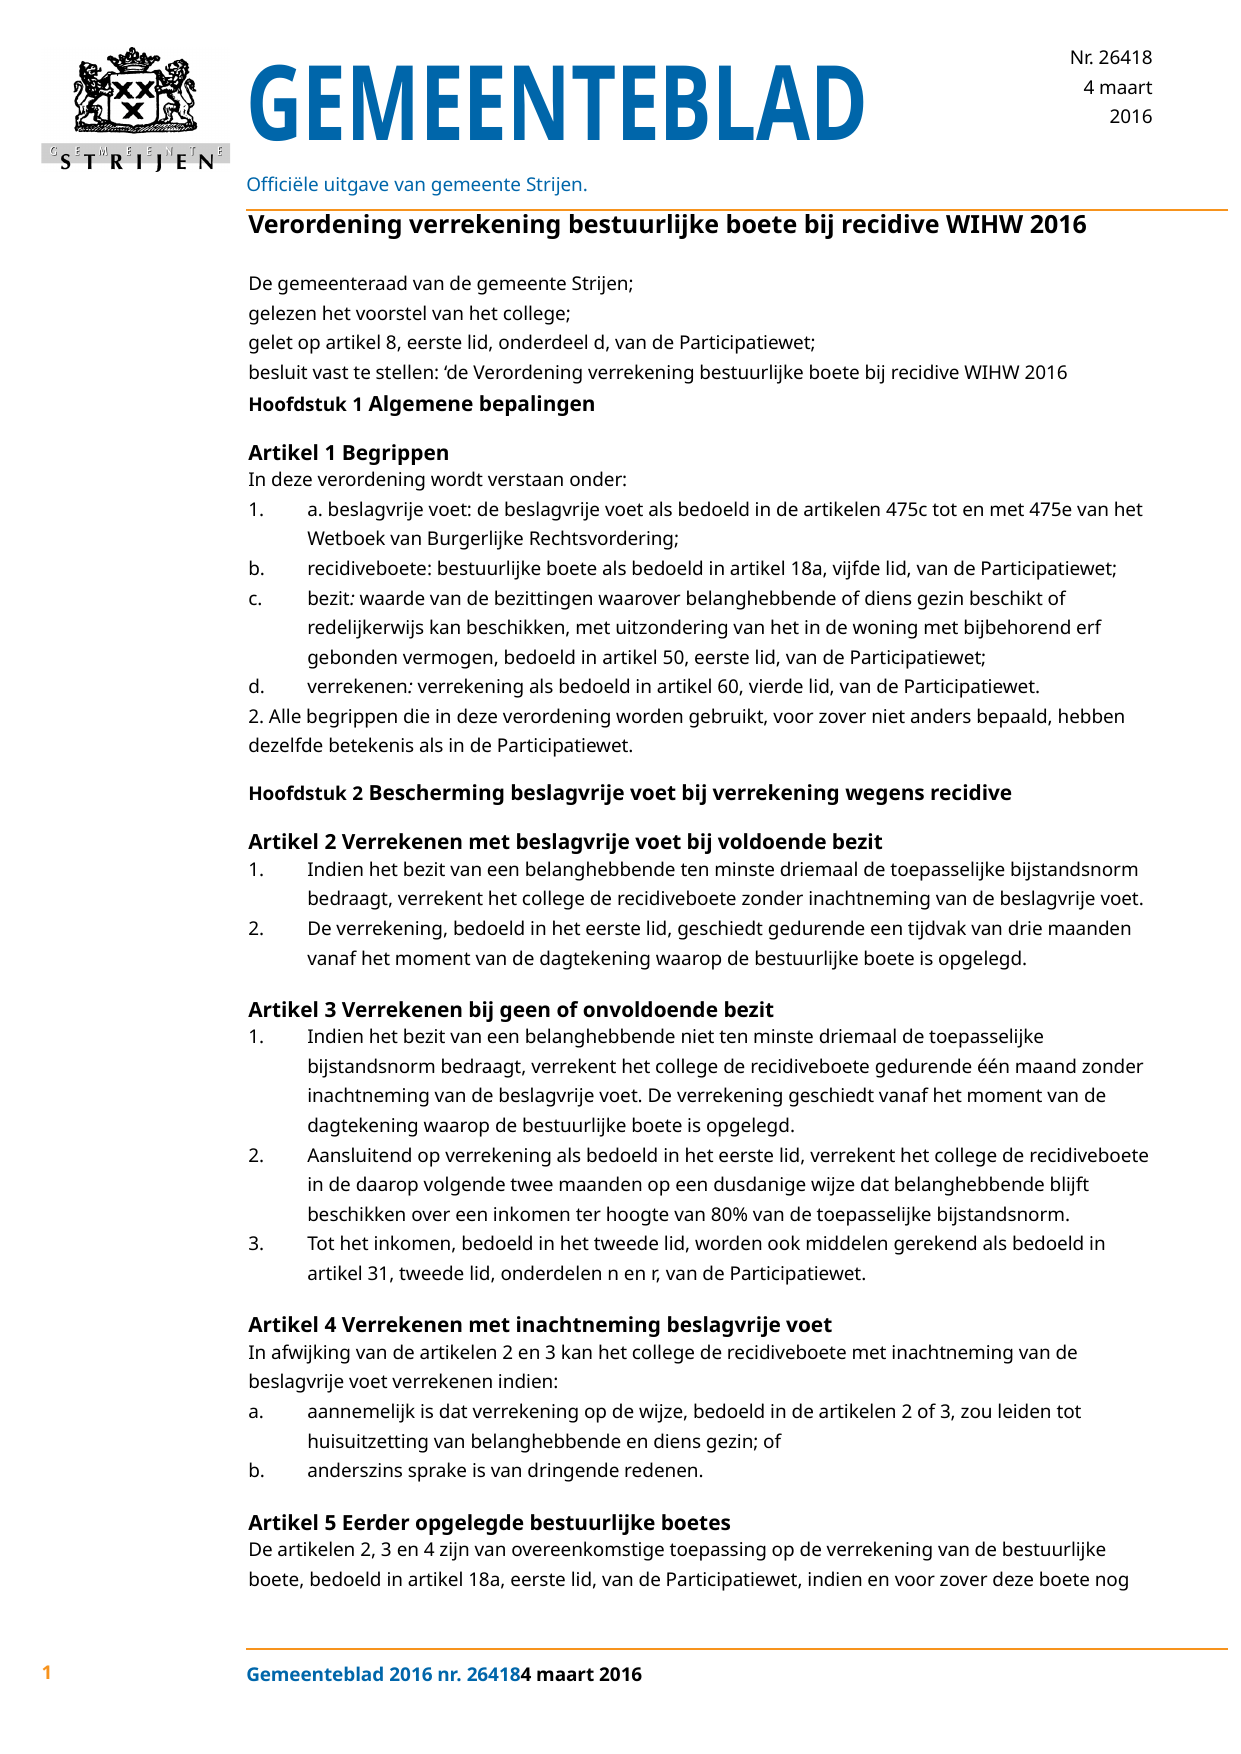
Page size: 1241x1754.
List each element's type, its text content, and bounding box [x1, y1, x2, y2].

text Artikel 1 Begrippen [248, 438, 1152, 466]
list anderszins sprake is van dringende redenen. [248, 1457, 1152, 1483]
list bezit: waarde van de bezittingen waarover belanghebbende of diens gezin beschikt of redelijkerwijs kan beschikken, met uitzondering van het in de woning met bijbehorend erf gebonden vermogen, bedoeld in artikel 50, eerste lid, van de Participatiewet; [248, 585, 1152, 669]
text De artikelen 2, 3 en 4 zijn van overeenkomstige toepassing op de verrekening van de bestuurlijke boete, bedoeld in artikel 18a, eerste lid, van de Participatiewet, indien en voor zover deze boete nog [248, 1536, 1152, 1592]
list verrekenen: verrekening als bedoeld in artikel 60, vierde lid, van de Participatiewet. [248, 673, 1152, 699]
list a. beslagvrije voet: de beslagvrije voet als bedoeld in de artikelen 475c tot en met 475e van het Wetboek van Burgerlijke Rechtsvordering; [248, 496, 1152, 551]
list Aansluitend op verrekening als bedoeld in het eerste lid, verrekent het college de recidiveboete in de daarop volgende twee maanden op een dusdanige wijze dat belanghebbende blijft beschikken over een inkomen ter hoogte van 80% van de toepasselijke bijstandsnorm. [248, 1142, 1152, 1227]
text Verordening verrekening bestuurlijke boete bij recidive WIHW 2016 [248, 211, 1152, 241]
text Artikel 3 Verrekenen bij geen of onvoldoende bezit [248, 995, 1152, 1023]
text Artikel 2 Verrekenen met beslagvrije voet bij voldoende bezit [248, 827, 1152, 856]
text besluit vast te stellen: ‘de Verordening verrekening bestuurlijke boete bij recidive WIHW 2016 [248, 359, 1152, 385]
list Tot het inkomen, bedoeld in het tweede lid, worden ook middelen gerekend als bedoeld in artikel 31, tweede lid, onderdelen n en r, van de Participatiewet. [248, 1231, 1152, 1286]
text Artikel 5 Eerder opgelegde bestuurlijke boetes [248, 1508, 1152, 1536]
list recidiveboete: bestuurlijke boete als bedoeld in artikel 18a, vijfde lid, van de Participatiewet; [248, 555, 1152, 581]
text In afwijking van de artikelen 2 en 3 kan het college de recidiveboete met inachtneming van de beslagvrije voet verrekenen indien: [248, 1339, 1152, 1394]
picture [41, 47, 231, 172]
list De verrekening, bedoeld in het eerste lid, geschiedt gedurende een tijdvak van drie maanden vanaf het moment van de dagtekening waarop de bestuurlijke boete is opgelegd. [248, 915, 1152, 970]
text Hoofdstuk 1 Algemene bepalingen [248, 389, 1152, 417]
list Indien het bezit van een belanghebbende ten minste driemaal de toepasselijke bijstandsnorm bedraagt, verrekent het college de recidiveboete zonder inachtneming van de beslagvrije voet. [248, 856, 1152, 911]
text 2. Alle begrippen die in deze verordening worden gebruikt, voor zover niet anders bepaald, hebben dezelfde betekenis als in de Participatiewet. [248, 703, 1152, 758]
text In deze verordening wordt verstaan onder: [248, 466, 1152, 492]
text Artikel 4 Verrekenen met inachtneming beslagvrije voet [248, 1311, 1152, 1339]
text Hoofdstuk 2 Bescherming beslagvrije voet bij verrekening wegens recidive [248, 778, 1152, 807]
list Indien het bezit van een belanghebbende niet ten minste driemaal de toepasselijke bijstandsnorm bedraagt, verrekent het college de recidiveboete gedurende één maand zonder inachtneming van de beslagvrije voet. De verrekening geschiedt vanaf het moment van de dagtekening waarop de bestuurlijke boete is opgelegd. [248, 1023, 1152, 1138]
list aannemelijk is dat verrekening op de wijze, bedoeld in de artikelen 2 of 3, zou leiden tot huisuitzetting van belanghebbende en diens gezin; of [248, 1398, 1152, 1453]
text gelet op artikel 8, eerste lid, onderdeel d, van de Participatiewet; [248, 329, 1152, 355]
text gelezen het voorstel van het college; [248, 300, 1152, 326]
text De gemeenteraad van de gemeente Strijen; [248, 270, 1152, 296]
